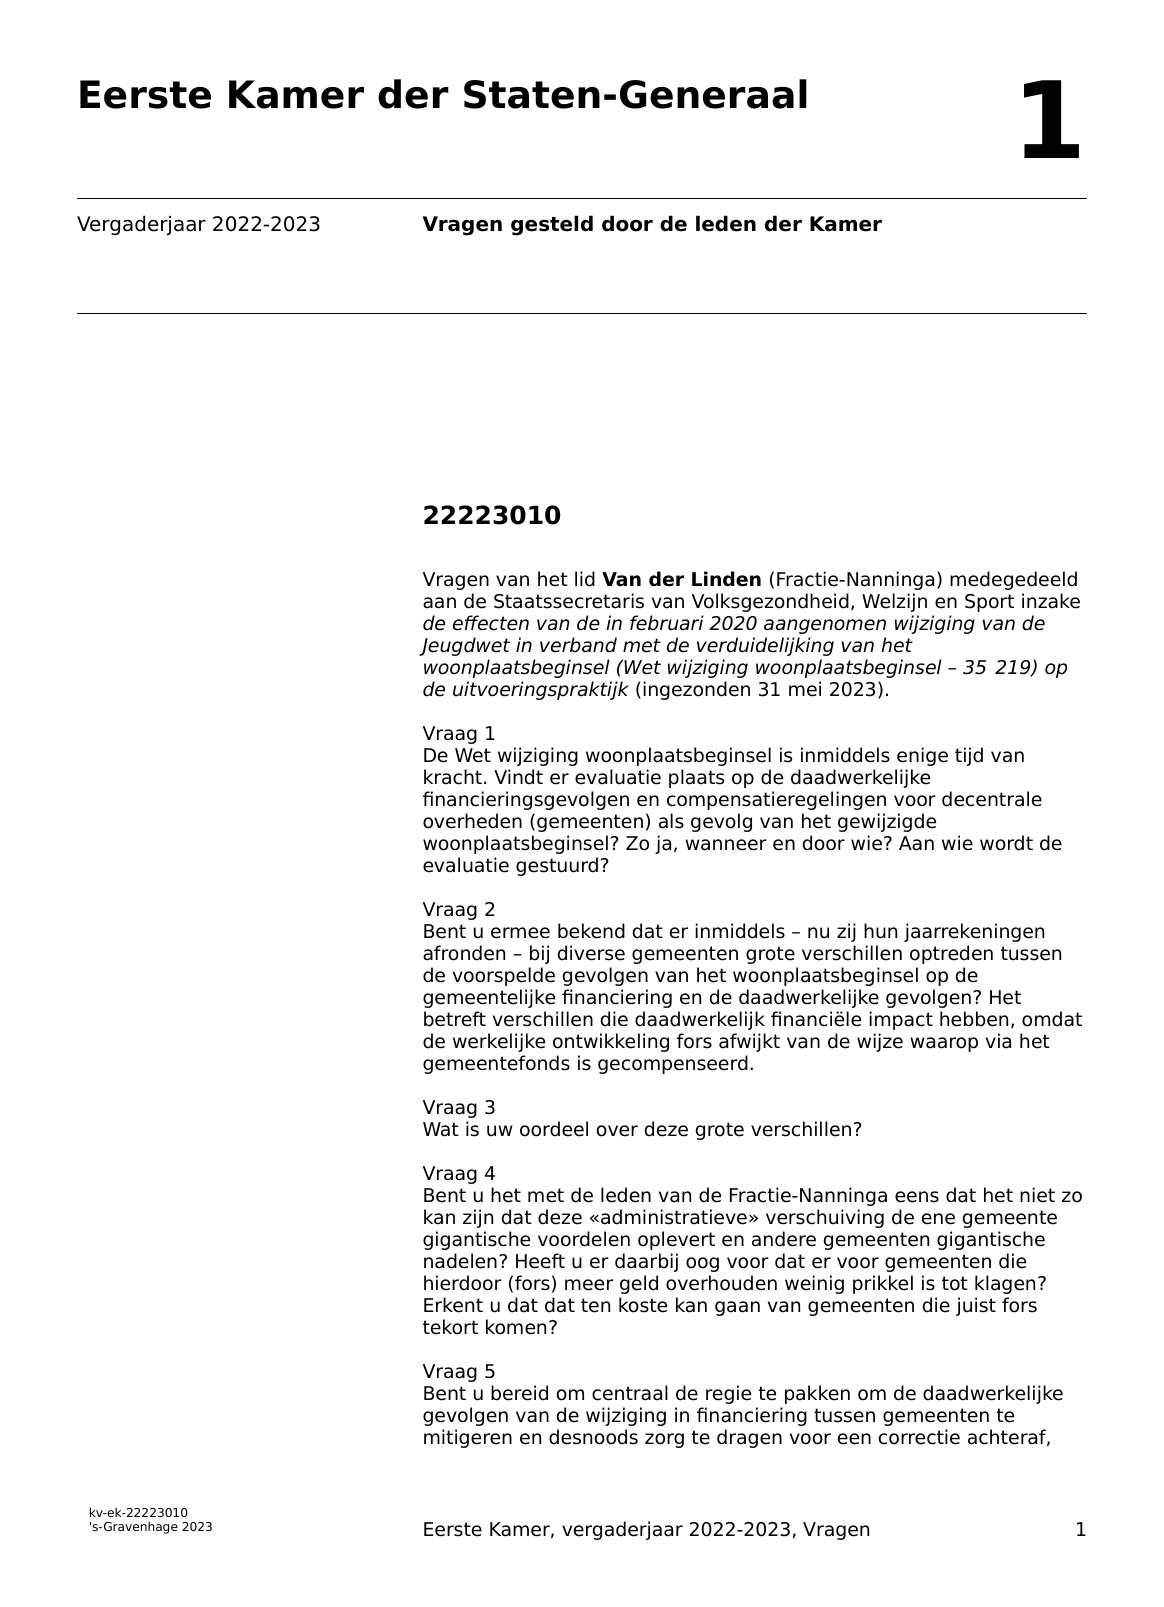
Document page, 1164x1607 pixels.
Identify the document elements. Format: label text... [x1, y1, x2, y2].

text Vraag 4 [422, 1163, 1087, 1185]
text Vragen van het lid Van der Linden (Fractie-Nanninga) medegedeeld aan de Staatssecretaris van Volksgezondheid, Welzijn en Sport inzake de effecten van de in februari 2020 aangenomen wijziging van de Jeugdwet in verband met de verduidelijking van het woonplaatsbeginsel (Wet wijziging woonplaatsbeginsel – 35 219) op de uitvoeringspraktijk (ingezonden 31 mei 2023). [422, 569, 1087, 701]
table_header 1 [886, 59, 1087, 198]
text kv-ek-22223010 [88, 1506, 323, 1520]
text Vraag 5 [422, 1361, 1087, 1383]
text Vraag 3 [422, 1097, 1087, 1119]
text 22223010 [422, 501, 1087, 531]
text Vraag 2 [422, 899, 1087, 921]
text Bent u bereid om centraal de regie te pakken om de daadwerkelijke gevolgen van de wijziging in financiering tussen gemeenten te mitigeren en desnoods zorg te dragen voor een correctie achteraf, [422, 1383, 1087, 1449]
table_cell Vergaderjaar 2022-2023 [77, 199, 422, 313]
table_header Eerste Kamer der Staten-Generaal [77, 59, 886, 198]
text Wat is uw oordeel over deze grote verschillen? [422, 1119, 1087, 1141]
text Bent u ermee bekend dat er inmiddels – nu zij hun jaarrekeningen afronden – bij diverse gemeenten grote verschillen optreden tussen de voorspelde gevolgen van het woonplaatsbeginsel op de gemeentelijke financiering en de daadwerkelijke gevolgen? Het betreft verschillen die daadwerkelijk financiële impact hebben, omdat de werkelijke ontwikkeling fors afwijkt van de wijze waarop via het gemeentefonds is gecompenseerd. [422, 921, 1087, 1075]
text 's-Gravenhage 2023 [88, 1520, 323, 1534]
text Vraag 1 [422, 723, 1087, 745]
table_cell Vragen gesteld door de leden der Kamer [422, 199, 1087, 313]
text Bent u het met de leden van de Fractie-Nanninga eens dat het niet zo kan zijn dat deze «administratieve» verschuiving de ene gemeente gigantische voordelen oplevert en andere gemeenten gigantische nadelen? Heeft u er daarbij oog voor dat er voor gemeenten die hierdoor (fors) meer geld overhouden weinig prikkel is tot klagen? Erkent u dat dat ten koste kan gaan van gemeenten die juist fors tekort komen? [422, 1185, 1087, 1339]
text De Wet wijziging woonplaatsbeginsel is inmiddels enige tijd van kracht. Vindt er evaluatie plaats op de daadwerkelijke financieringsgevolgen en compensatieregelingen voor decentrale overheden (gemeenten) als gevolg van het gewijzigde woonplaatsbeginsel? Zo ja, wanneer en door wie? Aan wie wordt de evaluatie gestuurd? [422, 745, 1087, 877]
